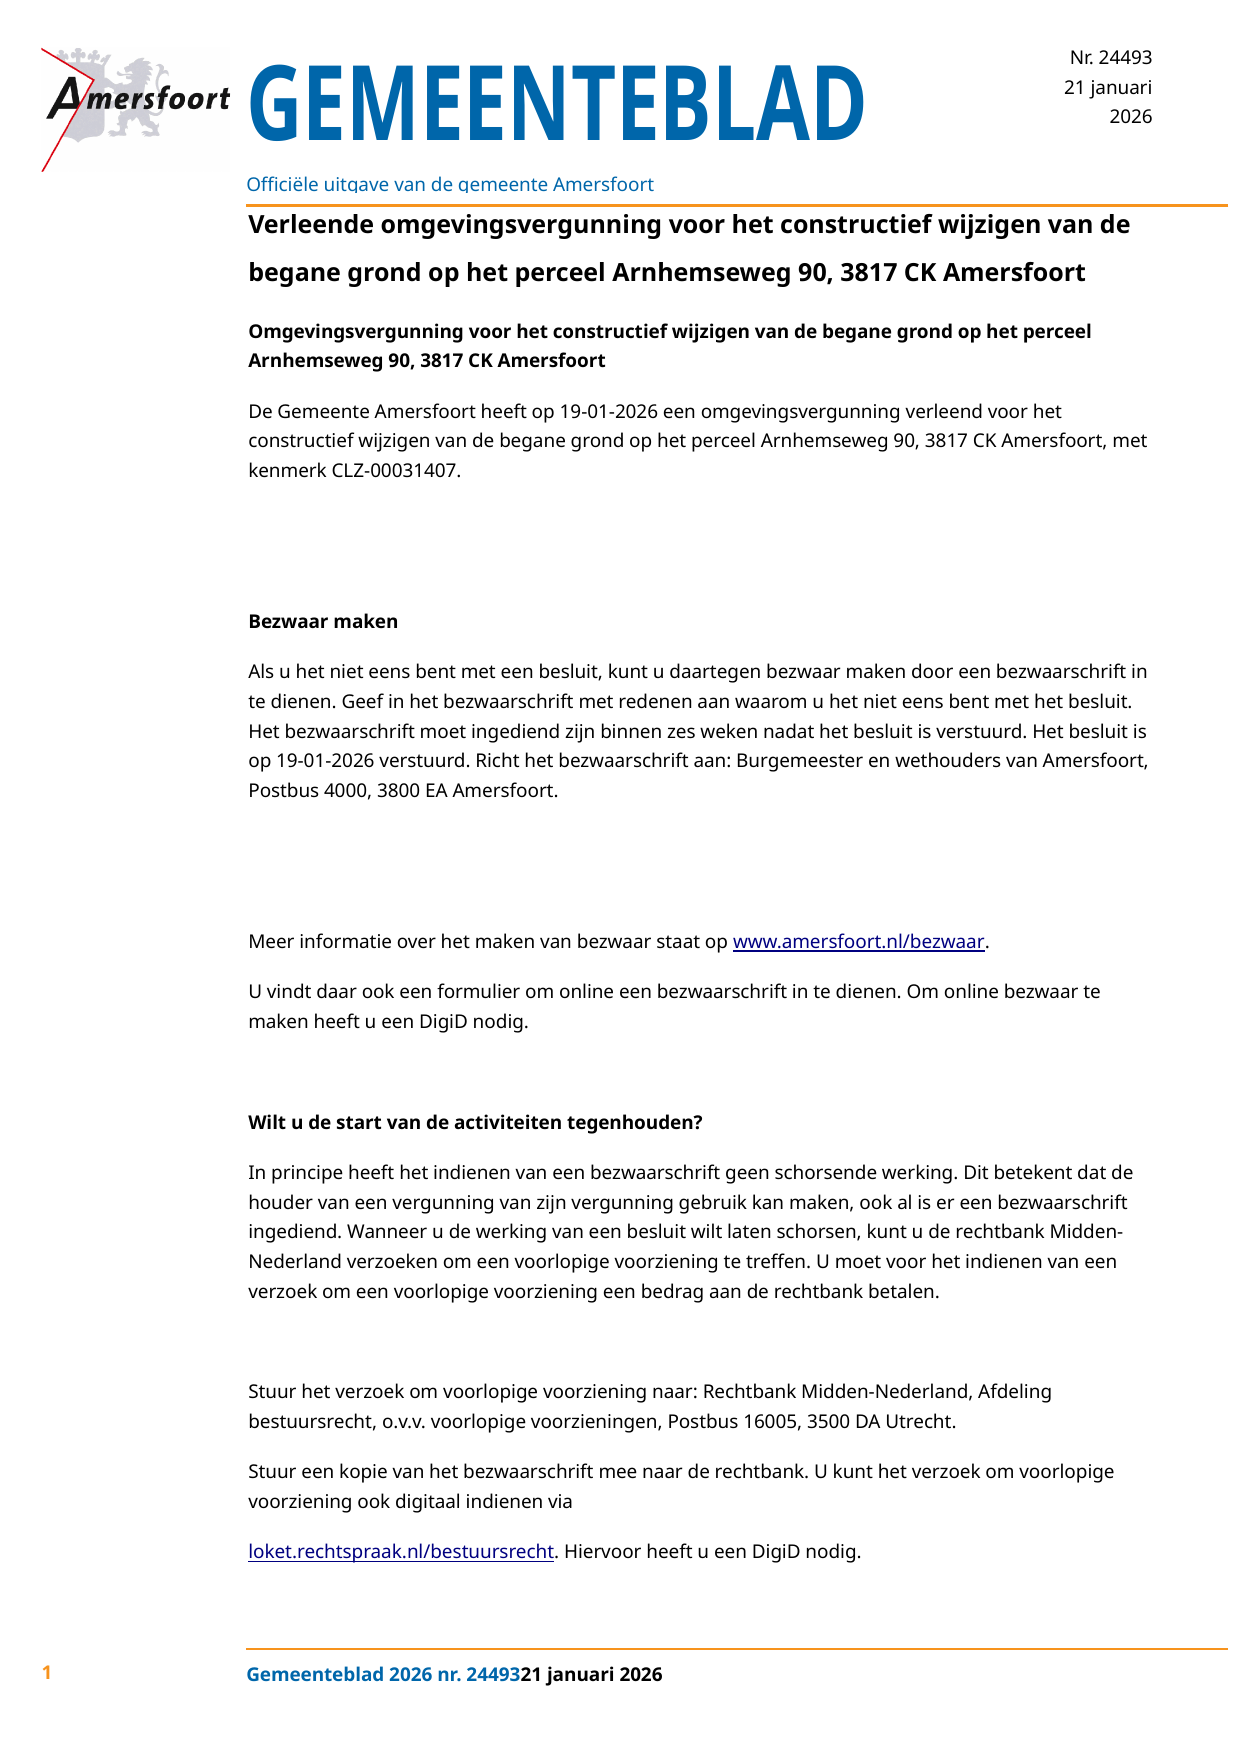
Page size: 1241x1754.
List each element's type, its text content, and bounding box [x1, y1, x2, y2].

text Wilt u de start van de activiteiten tegenhouden? [248, 1109, 1152, 1135]
text loket.rechtspraak.nl/bestuursrecht. Hiervoor heeft u een DigiD nodig. [248, 1539, 1152, 1564]
text Omgevingsvergunning voor het constructief wijzigen van de begane grond op het perceel Arnhemseweg 90, 3817 CK Amersfoort [248, 318, 1152, 373]
text Meer informatie over het maken van bezwaar staat op www.amersfoort.nl/bezwaar. [248, 928, 1152, 954]
text U vindt daar ook een formulier om online een bezwaarschrift in te dienen. Om online bezwaar te maken heeft u een DigiD nodig. [248, 979, 1152, 1034]
picture [41, 47, 231, 172]
text Bezwaar maken [248, 608, 1152, 634]
text In principe heeft het indienen van een bezwaarschrift geen schorsende werking. Dit betekent dat de houder van een vergunning van zijn vergunning gebruik kan maken, ook al is er een bezwaarschrift ingediend. Wanneer u de werking van een besluit wilt laten schorsen, kunt u de rechtbank Midden-Nederland verzoeken om een voorlopige voorziening te treffen. U moet voor het indienen van een verzoek om een voorlopige voorziening een bedrag aan de rechtbank betalen. [248, 1159, 1152, 1304]
text De Gemeente Amersfoort heeft op 19-01-2026 een omgevingsvergunning verleend voor het constructief wijzigen van de begane grond op het perceel Arnhemseweg 90, 3817 CK Amersfoort, met kenmerk CLZ-00031407. [248, 398, 1152, 483]
text Verleende omgevingsvergunning voor het constructief wijzigen van de begane grond op het perceel Arnhemseweg 90, 3817 CK Amersfoort [248, 207, 1152, 288]
text Stuur het verzoek om voorlopige voorziening naar: Rechtbank Midden-Nederland, Afdeling bestuursrecht, o.v.v. voorlopige voorzieningen, Postbus 16005, 3500 DA Utrecht. [248, 1379, 1152, 1434]
text Stuur een kopie van het bezwaarschrift mee naar de rechtbank. U kunt het verzoek om voorlopige voorziening ook digitaal indienen via [248, 1459, 1152, 1514]
text Als u het niet eens bent met een besluit, kunt u daartegen bezwaar maken door een bezwaarschrift in te dienen. Geef in het bezwaarschrift met redenen aan waarom u het niet eens bent met het besluit. Het bezwaarschrift moet ingediend zijn binnen zes weken nadat het besluit is verstuurd. Het besluit is op 19-01-2026 verstuurd. Richt het bezwaarschrift aan: Burgemeester en wethouders van Amersfoort, Postbus 4000, 3800 EA Amersfoort. [248, 659, 1152, 803]
